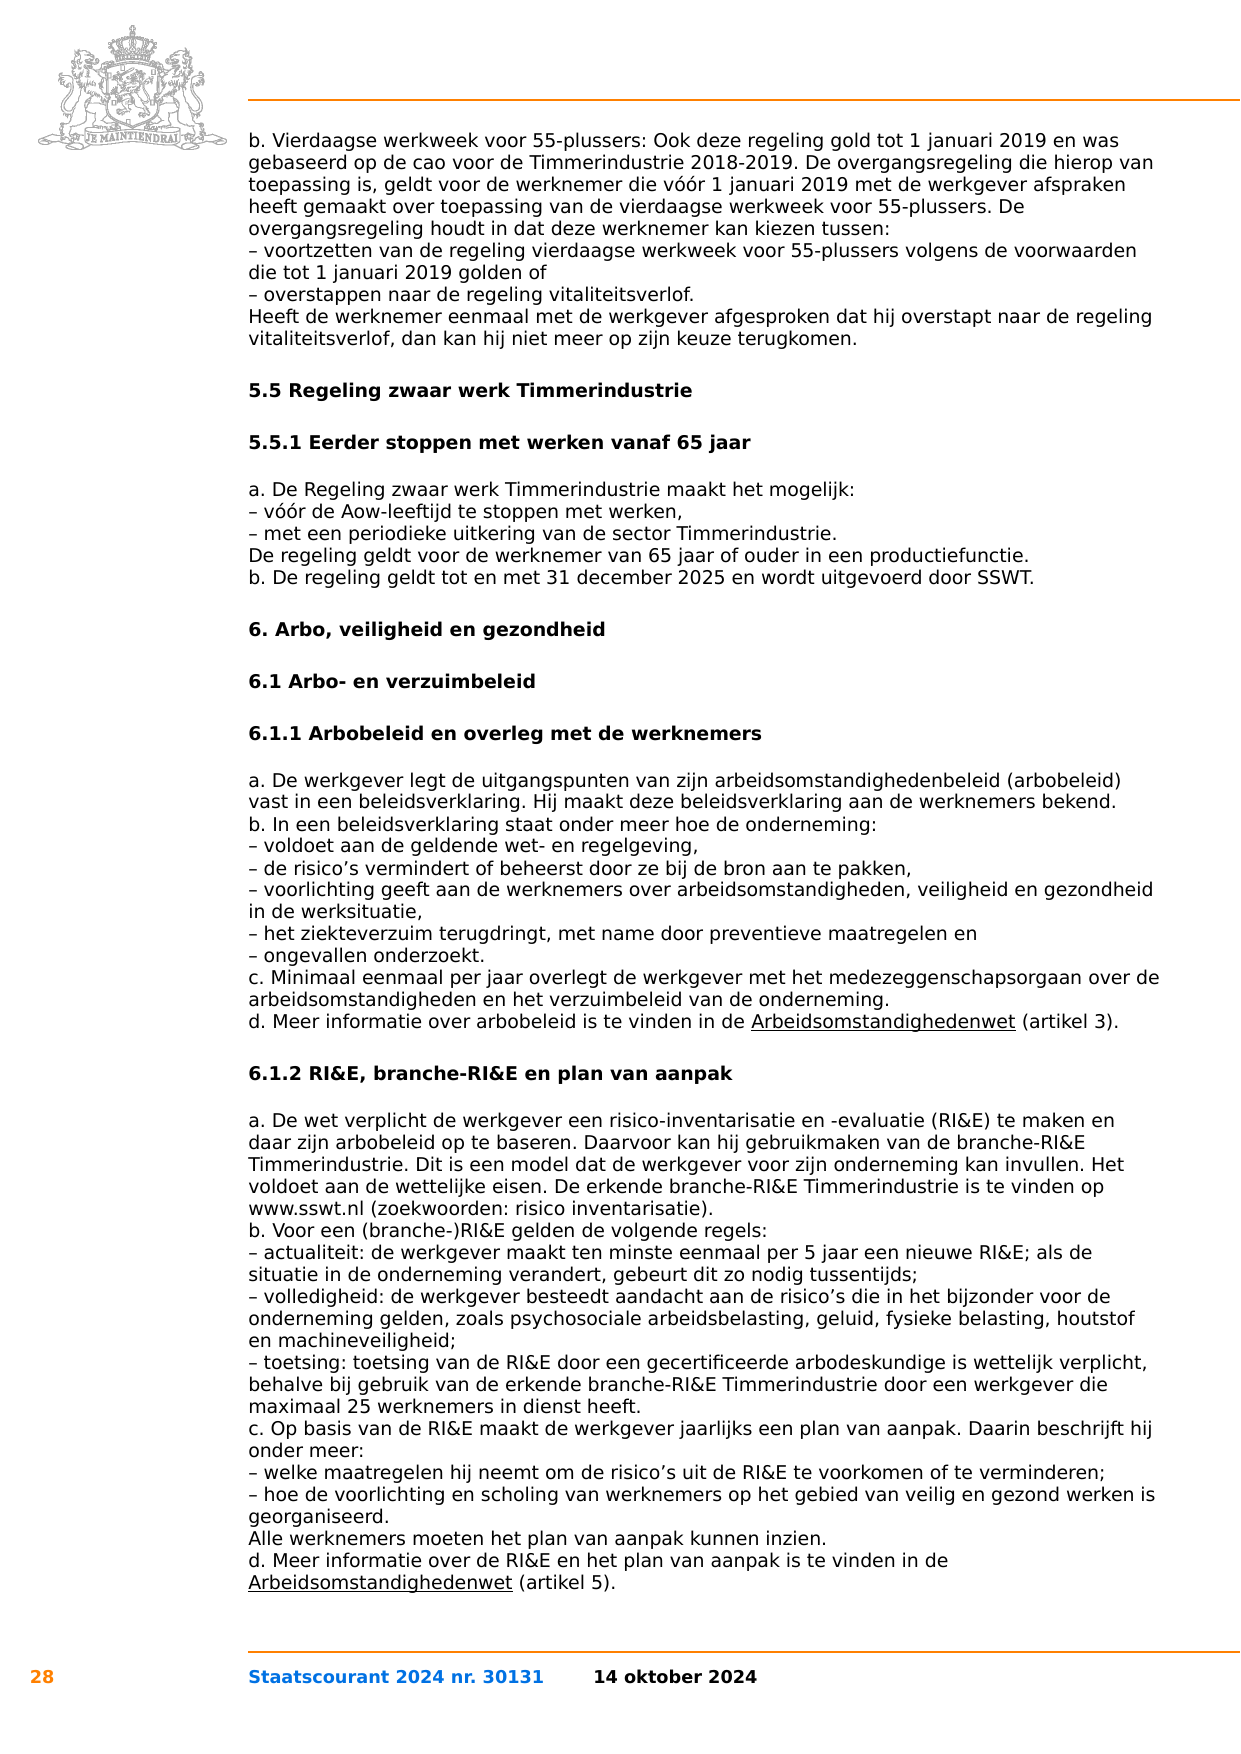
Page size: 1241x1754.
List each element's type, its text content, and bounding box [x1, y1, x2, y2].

text – ongevallen onderzoekt. [248, 945, 1163, 967]
subtitle 6.1 Arbo- en verzuimbeleid [248, 671, 1163, 692]
text d. Meer informatie over arbobeleid is te vinden in de Arbeidsomstandighedenwet (artikel 3). [248, 1011, 1163, 1033]
text – de risico’s vermindert of beheerst door ze bij de bron aan te pakken, [248, 857, 1163, 879]
text – vóór de Aow-leeftijd te stoppen met werken, [248, 501, 1163, 523]
text Heeft de werknemer eenmaal met de werkgever afgesproken dat hij overstapt naar de regeling vitaliteitsverlof, dan kan hij niet meer op zijn keuze terugkomen. [248, 306, 1163, 350]
text a. De wet verplicht de werkgever een risico-inventarisatie en -evaluatie (RI&E) te maken en daar zijn arbobeleid op te baseren. Daarvoor kan hij gebruikmaken van de branche-RI&E Timmerindustrie. Dit is een model dat de werkgever voor zijn onderneming kan invullen. Het voldoet aan de wettelijke eisen. De erkende branche-RI&E Timmerindustrie is te vinden op www.sswt.nl (zoekwoorden: risico inventarisatie). [248, 1110, 1163, 1220]
text b. De regeling geldt tot en met 31 december 2025 en wordt uitgevoerd door SSWT. [248, 567, 1163, 588]
text c. Minimaal eenmaal per jaar overlegt de werkgever met het medezeggenschapsorgaan over de arbeidsomstandigheden en het verzuimbeleid van de onderneming. [248, 967, 1163, 1011]
subtitle 5.5 Regeling zwaar werk Timmerindustrie [248, 380, 1163, 402]
subtitle 6.1.1 Arbobeleid en overleg met de werknemers [248, 722, 1163, 744]
subtitle 6.1.2 RI&E, branche-RI&E en plan van aanpak [248, 1063, 1163, 1085]
text – met een periodieke uitkering van de sector Timmerindustrie. [248, 523, 1163, 544]
text – toetsing: toetsing van de RI&E door een gecertificeerde arbodeskundige is wettelijk verplicht, behalve bij gebruik van de erkende branche-RI&E Timmerindustrie door een werkgever die maximaal 25 werknemers in dienst heeft. [248, 1352, 1163, 1418]
subtitle 5.5.1 Eerder stoppen met werken vanaf 65 jaar [248, 432, 1163, 454]
text b. Vierdaagse werkweek voor 55-plussers: Ook deze regeling gold tot 1 januari 2019 en was gebaseerd op de cao voor de Timmerindustrie 2018-2019. De overgangsregeling die hierop van toepassing is, geldt voor de werknemer die vóór 1 januari 2019 met de werkgever afspraken heeft gemaakt over toepassing van de vierdaagse werkweek voor 55-plussers. De overgangsregeling houdt in dat deze werknemer kan kiezen tussen: [248, 130, 1163, 240]
subtitle 6. Arbo, veiligheid en gezondheid [248, 618, 1163, 641]
text – het ziekteverzuim terugdringt, met name door preventieve maatregelen en [248, 923, 1163, 945]
text – actualiteit: de werkgever maakt ten minste eenmaal per 5 jaar een nieuwe RI&E; als de situatie in de onderneming verandert, gebeurt dit zo nodig tussentijds; [248, 1242, 1163, 1286]
text – volledigheid: de werkgever besteedt aandacht aan de risico’s die in het bijzonder voor de onderneming gelden, zoals psychosociale arbeidsbelasting, geluid, fysieke belasting, houtstof en machineveiligheid; [248, 1286, 1163, 1352]
text b. Voor een (branche-)RI&E gelden de volgende regels: [248, 1220, 1163, 1242]
text d. Meer informatie over de RI&E en het plan van aanpak is te vinden in de Arbeidsomstandighedenwet (artikel 5). [248, 1550, 1163, 1594]
text – voortzetten van de regeling vierdaagse werkweek voor 55-plussers volgens de voorwaarden die tot 1 januari 2019 golden of [248, 240, 1163, 284]
text – hoe de voorlichting en scholing van werknemers op het gebied van veilig en gezond werken is georganiseerd. [248, 1484, 1163, 1528]
text Alle werknemers moeten het plan van aanpak kunnen inzien. [248, 1528, 1163, 1550]
text – voorlichting geeft aan de werknemers over arbeidsomstandigheden, veiligheid en gezondheid in de werksituatie, [248, 879, 1163, 923]
text De regeling geldt voor de werknemer van 65 jaar of ouder in een productiefunctie. [248, 544, 1163, 567]
text a. De werkgever legt de uitgangspunten van zijn arbeidsomstandighedenbeleid (arbobeleid) vast in een beleidsverklaring. Hij maakt deze beleidsverklaring aan de werknemers bekend. [248, 769, 1163, 813]
picture [38, 25, 227, 150]
text a. De Regeling zwaar werk Timmerindustrie maakt het mogelijk: [248, 479, 1163, 501]
text b. In een beleidsverklaring staat onder meer hoe de onderneming: [248, 813, 1163, 835]
text – welke maatregelen hij neemt om de risico’s uit de RI&E te voorkomen of te verminderen; [248, 1462, 1163, 1484]
text – overstappen naar de regeling vitaliteitsverlof. [248, 284, 1163, 306]
text c. Op basis van de RI&E maakt de werkgever jaarlijks een plan van aanpak. Daarin beschrijft hij onder meer: [248, 1418, 1163, 1462]
text – voldoet aan de geldende wet- en regelgeving, [248, 835, 1163, 857]
